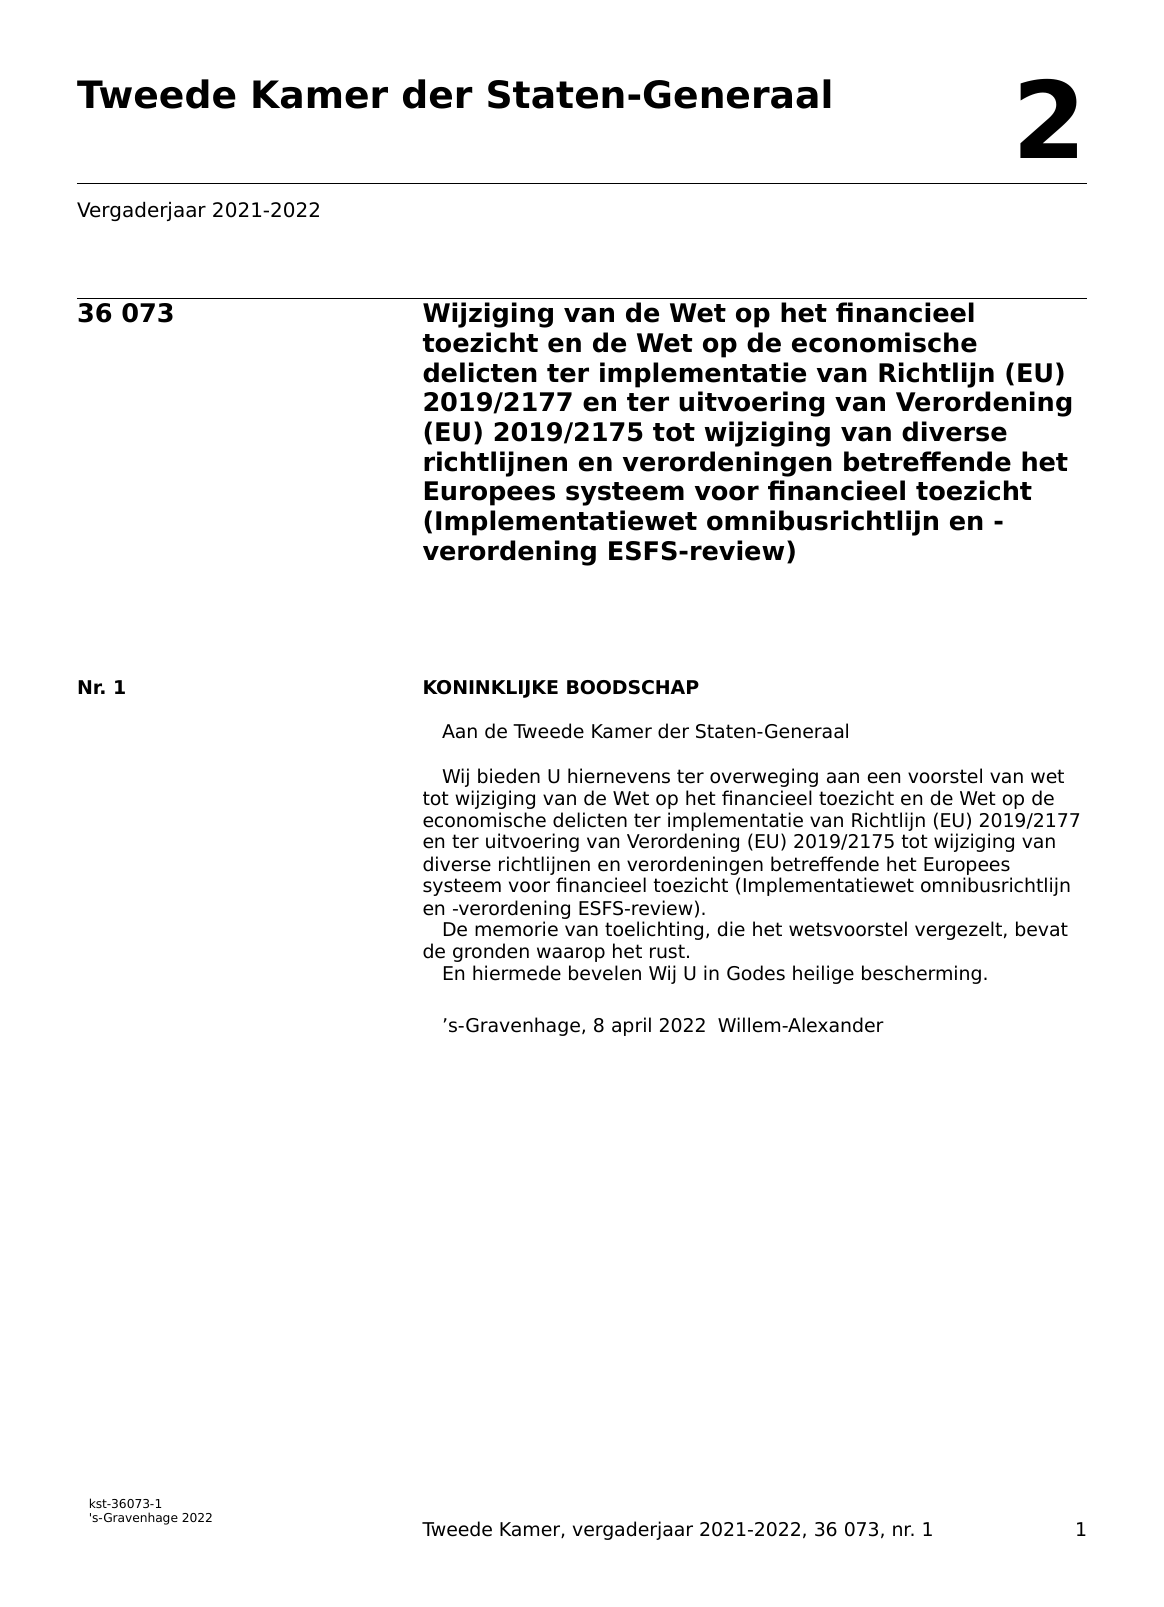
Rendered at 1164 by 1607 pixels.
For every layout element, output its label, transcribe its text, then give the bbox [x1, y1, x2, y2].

text En hiermede bevelen Wij U in Godes heilige bescherming. [422, 963, 1087, 985]
text 's-Gravenhage 2022 [88, 1511, 323, 1525]
table_header Tweede Kamer der Staten-Generaal [77, 59, 886, 183]
text Aan de Tweede Kamer der Staten-Generaal [422, 721, 1087, 743]
text De memorie van toelichting, die het wetsvoorstel vergezelt, bevat de gronden waarop het rust. [422, 919, 1087, 963]
subtitle 36 073 Wijziging van de Wet op het financieel toezicht en de Wet op de economische delicten ter implementatie van Richtlijn (EU) 2019/2177 en ter uitvoering van Verordening (EU) 2019/2175 tot wijziging van diverse richtlijnen en verordeningen betreffende het Europees systeem voor financieel toezicht (Implementatiewet omnibusrichtlijn en -verordening ESFS-review) [77, 299, 1087, 566]
table_cell Vergaderjaar 2021-2022 [77, 184, 1087, 298]
text Wij bieden U hiernevens ter overweging aan een voorstel van wet tot wijziging van de Wet op het financieel toezicht en de Wet op de economische delicten ter implementatie van Richtlijn (EU) 2019/2177 en ter uitvoering van Verordening (EU) 2019/2175 tot wijziging van diverse richtlijnen en verordeningen betreffende het Europees systeem voor financieel toezicht (Implementatiewet omnibusrichtlijn en -verordening ESFS-review). [422, 766, 1087, 919]
text kst-36073-1 [88, 1497, 323, 1511]
table_header 2 [886, 59, 1087, 183]
text ’s-Gravenhage, 8 april 2022 Willem-Alexander [422, 1015, 1087, 1037]
subtitle Nr. 1 KONINKLIJKE BOODSCHAP [77, 677, 1087, 699]
